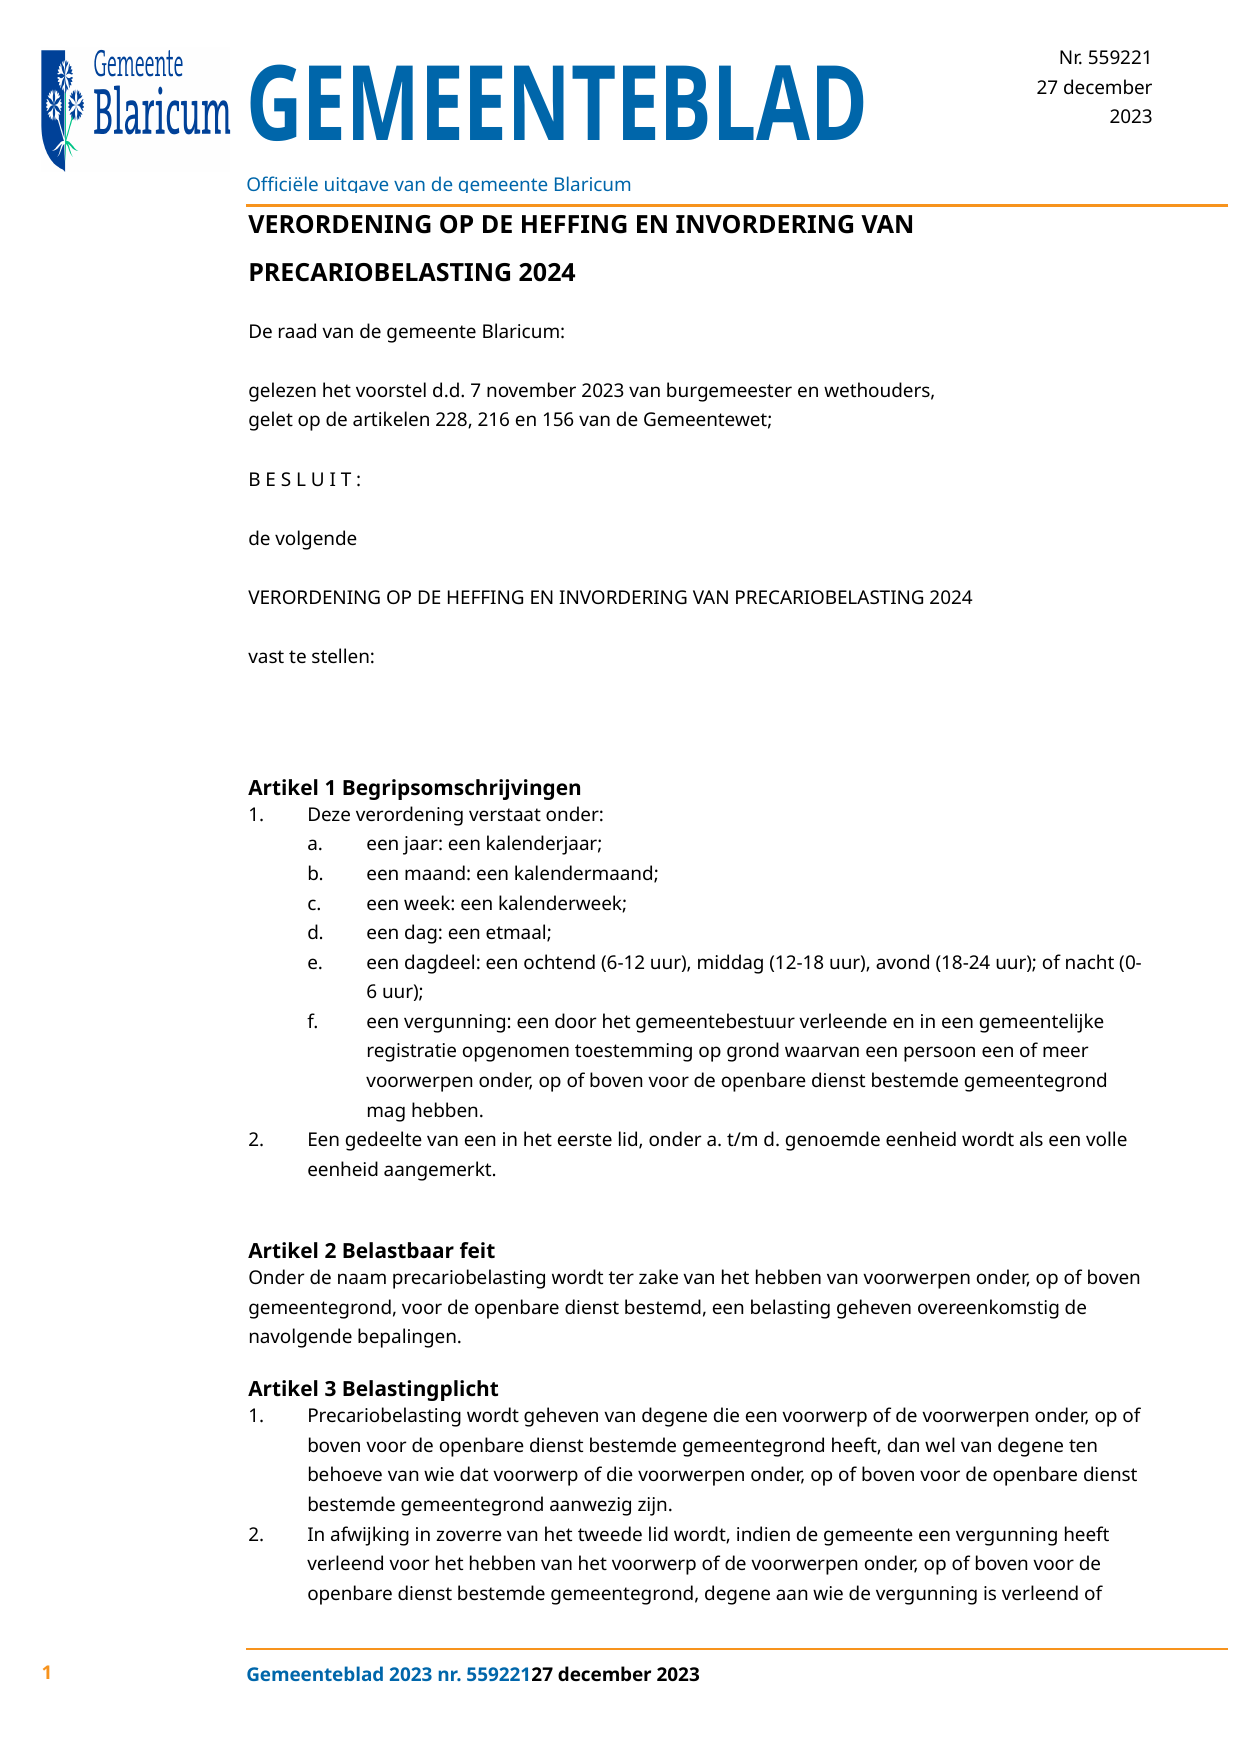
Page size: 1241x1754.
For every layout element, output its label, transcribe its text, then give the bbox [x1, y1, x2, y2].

list een dagdeel: een ochtend (6-12 uur), middag (12-18 uur), avond (18-24 uur); of nacht (0-6 uur); [307, 949, 1152, 1004]
list een vergunning: een door het gemeentebestuur verleende en in een gemeentelijke registratie opgenomen toestemming op grond waarvan een persoon een of meer voorwerpen onder, op of boven voor de openbare dienst bestemde gemeentegrond mag hebben. [307, 1008, 1152, 1123]
list Deze verordening verstaat onder: [248, 801, 1152, 827]
text Artikel 2 Belastbaar feit [248, 1236, 1152, 1264]
picture [41, 47, 231, 172]
list In afwijking in zoverre van het tweede lid wordt, indien de gemeente een vergunning heeft verleend voor het hebben van het voorwerp of de voorwerpen onder, op of boven voor de openbare dienst bestemde gemeentegrond, degene aan wie de vergunning is verleend of [248, 1521, 1152, 1606]
text VERORDENING OP DE HEFFING EN INVORDERING VAN PRECARIOBELASTING 2024 [248, 207, 1152, 288]
text vast te stellen: [248, 643, 1152, 669]
list een dag: een etmaal; [307, 919, 1152, 945]
text De raad van de gemeente Blaricum: [248, 318, 1152, 344]
text B E S L U I T : [248, 466, 1152, 492]
list Precariobelasting wordt geheven van degene die een voorwerp of de voorwerpen onder, op of boven voor de openbare dienst bestemde gemeentegrond heeft, dan wel van degene ten behoeve van wie dat voorwerp of die voorwerpen onder, op of boven voor de openbare dienst bestemde gemeentegrond aanwezig zijn. [248, 1402, 1152, 1517]
list een jaar: een kalenderjaar; [307, 831, 1152, 856]
text gelezen het voorstel d.d. 7 november 2023 van burgemeester en wethouders, [248, 377, 1152, 403]
text gelet op de artikelen 228, 216 en 156 van de Gemeentewet; [248, 407, 1152, 432]
text VERORDENING OP DE HEFFING EN INVORDERING VAN PRECARIOBELASTING 2024 [248, 584, 1152, 610]
text de volgende [248, 525, 1152, 551]
text Onder de naam precariobelasting wordt ter zake van het hebben van voorwerpen onder, op of boven gemeentegrond, voor de openbare dienst bestemd, een belasting geheven overeenkomstig de navolgende bepalingen. [248, 1264, 1152, 1349]
list Een gedeelte van een in het eerste lid, onder a. t/m d. genoemde eenheid wordt als een volle eenheid aangemerkt. [248, 1126, 1152, 1182]
list een week: een kalenderweek; [307, 890, 1152, 916]
list een maand: een kalendermaand; [307, 860, 1152, 886]
text Artikel 1 Begripsomschrijvingen [248, 773, 1152, 801]
text Artikel 3 Belastingplicht [248, 1374, 1152, 1402]
